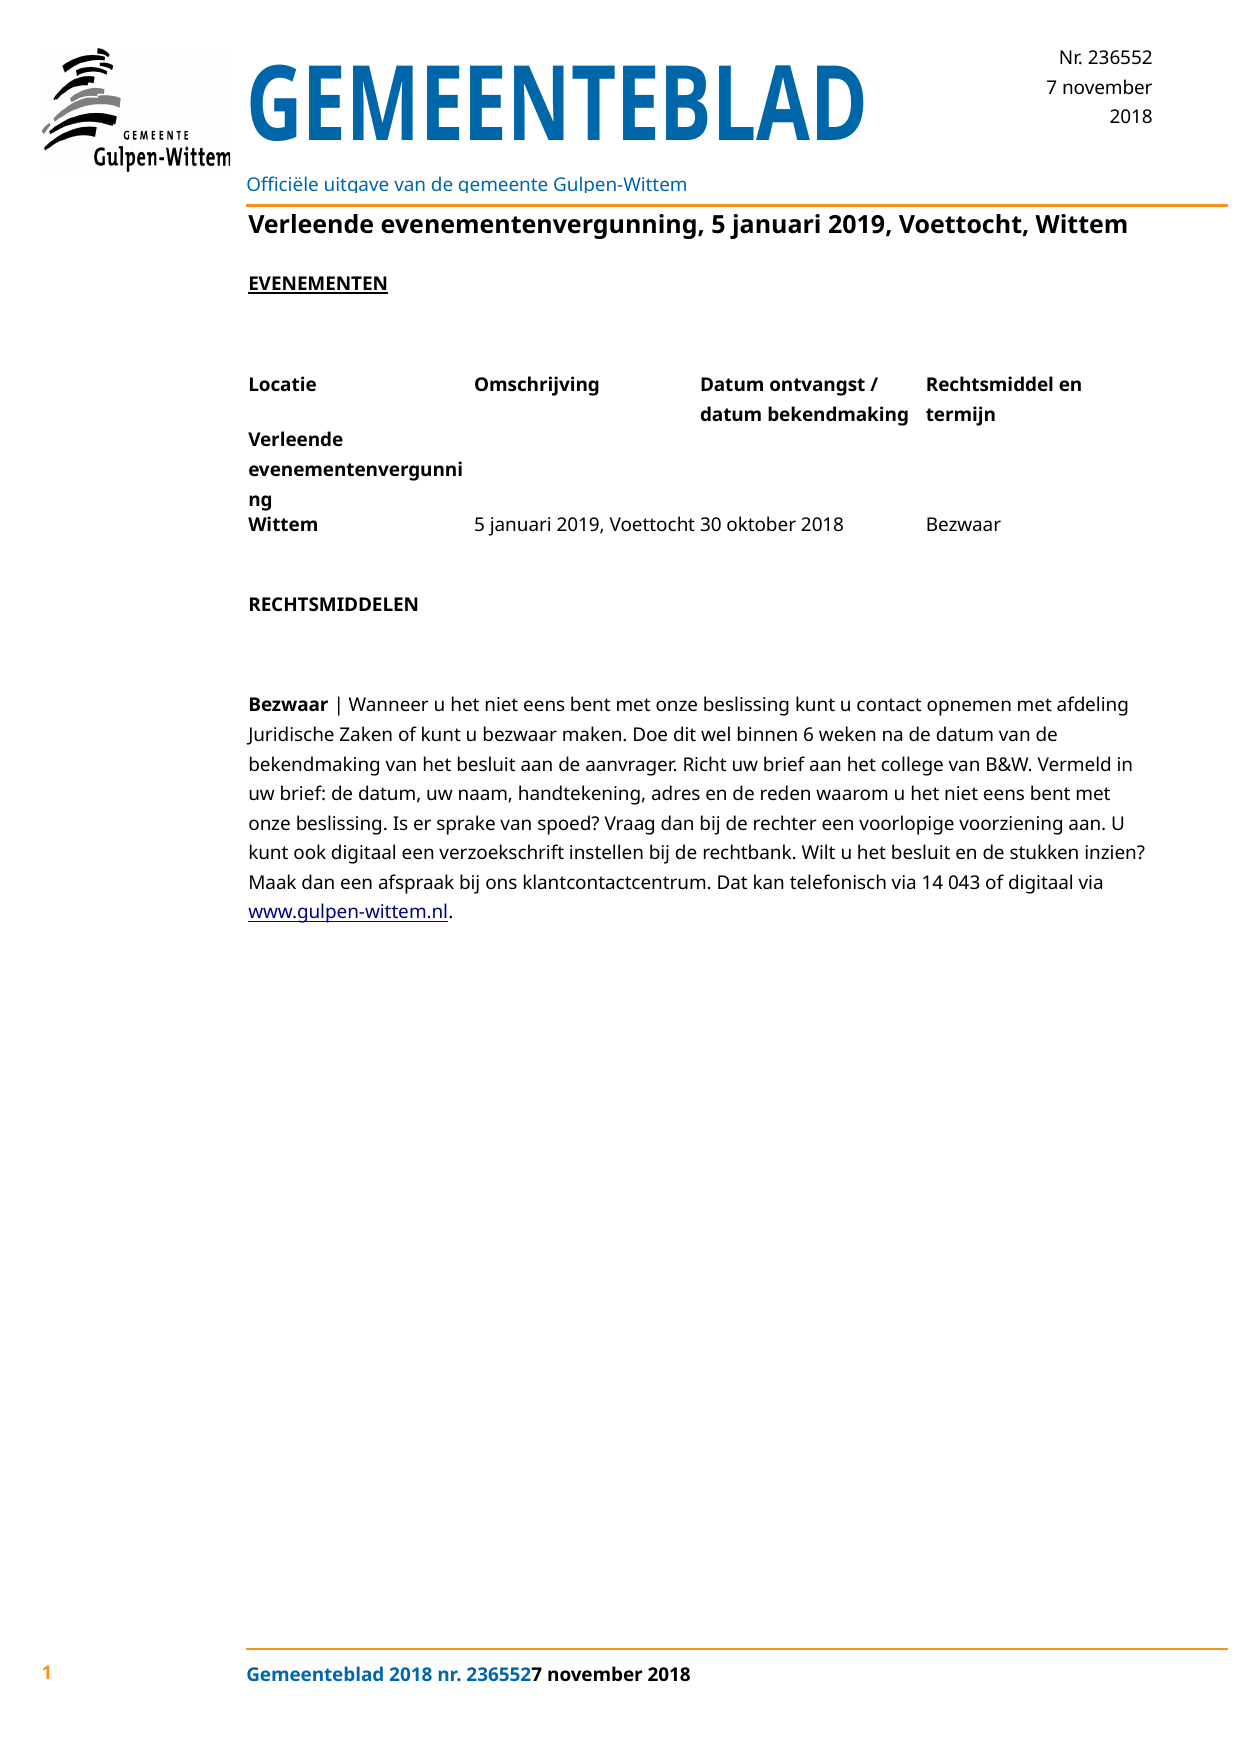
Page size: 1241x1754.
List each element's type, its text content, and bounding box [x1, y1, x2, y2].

table_cell [474, 427, 700, 511]
table_cell Verleende evenementenvergunning [248, 427, 474, 511]
table_cell Bezwaar [926, 511, 1152, 537]
text Verleende evenementenvergunning, 5 januari 2019, Voettocht, Wittem [248, 207, 1152, 241]
table_header Omschrijving [474, 371, 700, 427]
table_header Locatie [248, 371, 474, 427]
picture [41, 47, 231, 172]
table_cell [926, 427, 1152, 511]
table_cell Wittem [248, 511, 474, 537]
text EVENEMENTEN [248, 270, 1152, 296]
table_cell [700, 427, 926, 511]
table_cell 5 januari 2019, Voettocht [474, 511, 700, 537]
table_header Datum ontvangst / datum bekendmaking [700, 371, 926, 427]
table_cell 30 oktober 2018 [700, 511, 926, 537]
text RECHTSMIDDELEN [248, 591, 1152, 617]
table_header Rechtsmiddel en termijn [926, 371, 1152, 427]
text Bezwaar | Wanneer u het niet eens bent met onze beslissing kunt u contact opnemen met afdeling Juridische Zaken of kunt u bezwaar maken. Doe dit wel binnen 6 weken na de datum van de bekendmaking van het besluit aan de aanvrager. Richt uw brief aan het college van B&W. Vermeld in uw brief: de datum, uw naam, handtekening, adres en de reden waarom u het niet eens bent met onze beslissing. Is er sprake van spoed? Vraag dan bij de rechter een voorlopige voorziening aan. U kunt ook digitaal een verzoekschrift instellen bij de rechtbank. Wilt u het besluit en de stukken inzien? Maak dan een afspraak bij ons klantcontactcentrum. Dat kan telefonisch via 14 043 of digitaal via www.gulpen-wittem.nl. [248, 692, 1152, 924]
